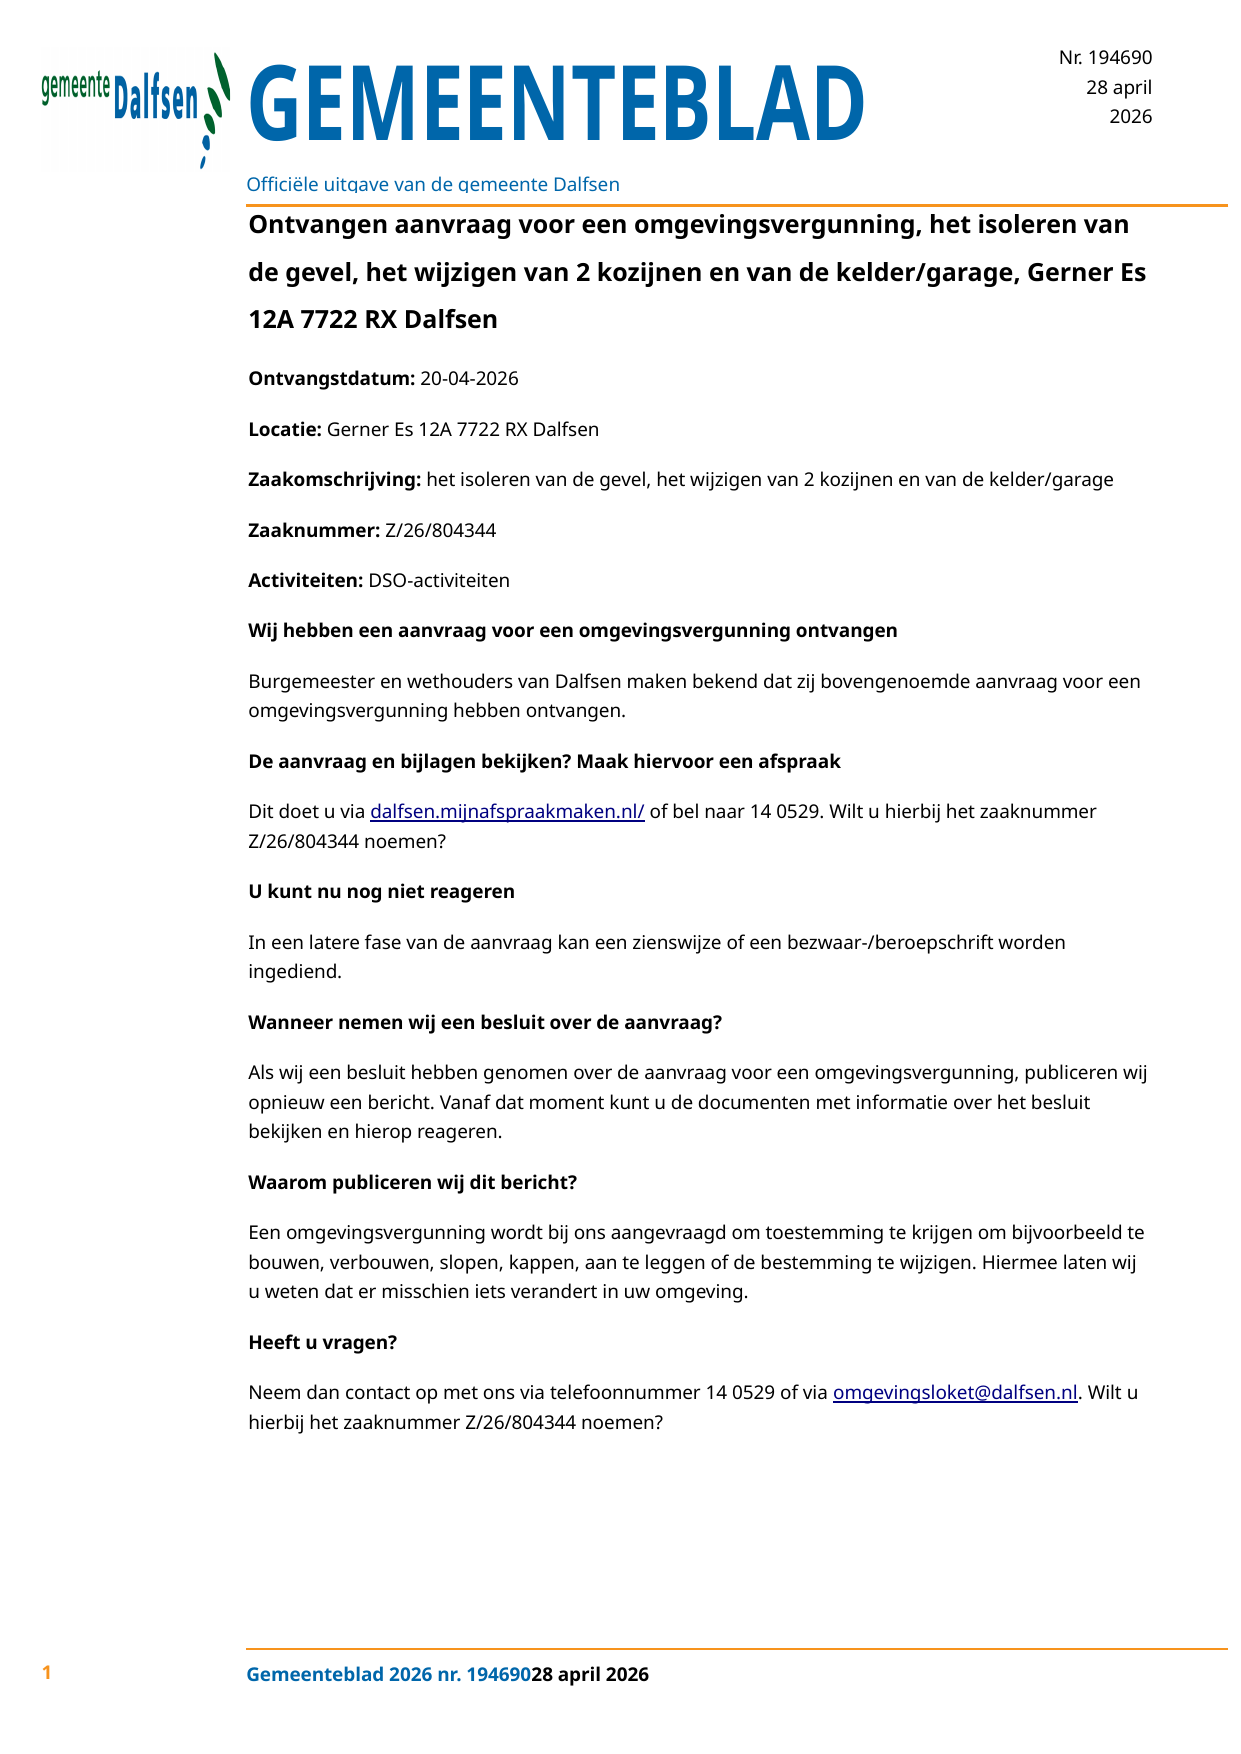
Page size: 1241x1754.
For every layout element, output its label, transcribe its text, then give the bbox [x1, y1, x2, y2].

text Heeft u vragen? [248, 1329, 1152, 1354]
text Ontvangstdatum: 20-04-2026 [248, 366, 1152, 391]
text Dit doet u via dalfsen.mijnafspraakmaken.nl/ of bel naar 14 0529. Wilt u hierbij het zaaknummer Z/26/804344 noemen? [248, 798, 1152, 854]
picture [41, 47, 231, 172]
text Wanneer nemen wij een besluit over de aanvraag? [248, 1009, 1152, 1034]
text Burgemeester en wethouders van Dalfsen maken bekend dat zij bovengenoemde aanvraag voor een omgevingsvergunning hebben ontvangen. [248, 668, 1152, 723]
text Zaaknummer: Z/26/804344 [248, 517, 1152, 542]
text Locatie: Gerner Es 12A 7722 RX Dalfsen [248, 416, 1152, 442]
text Wij hebben een aanvraag voor een omgevingsvergunning ontvangen [248, 618, 1152, 643]
text U kunt nu nog niet reageren [248, 878, 1152, 904]
text Een omgevingsvergunning wordt bij ons aangevraagd om toestemming te krijgen om bijvoorbeeld te bouwen, verbouwen, slopen, kappen, aan te leggen of de bestemming te wijzigen. Hiermee laten wij u weten dat er misschien iets verandert in uw omgeving. [248, 1219, 1152, 1304]
text In een latere fase van de aanvraag kan een zienswijze of een bezwaar-/beroepschrift worden ingediend. [248, 929, 1152, 984]
text Activiteiten: DSO-activiteiten [248, 567, 1152, 593]
text Zaakomschrijving: het isoleren van de gevel, het wijzigen van 2 kozijnen en van de kelder/garage [248, 466, 1152, 492]
text De aanvraag en bijlagen bekijken? Maak hiervoor een afspraak [248, 748, 1152, 774]
text Als wij een besluit hebben genomen over de aanvraag voor een omgevingsvergunning, publiceren wij opnieuw een bericht. Vanaf dat moment kunt u de documenten met informatie over het besluit bekijken en hierop reageren. [248, 1059, 1152, 1144]
text Waarom publiceren wij dit bericht? [248, 1169, 1152, 1194]
text Neem dan contact op met ons via telefoonnummer 14 0529 of via omgevingsloket@dalfsen.nl. Wilt u hierbij het zaaknummer Z/26/804344 noemen? [248, 1379, 1152, 1434]
text Ontvangen aanvraag voor een omgevingsvergunning, het isoleren van de gevel, het wijzigen van 2 kozijnen en van de kelder/garage, Gerner Es 12A 7722 RX Dalfsen [248, 207, 1152, 336]
